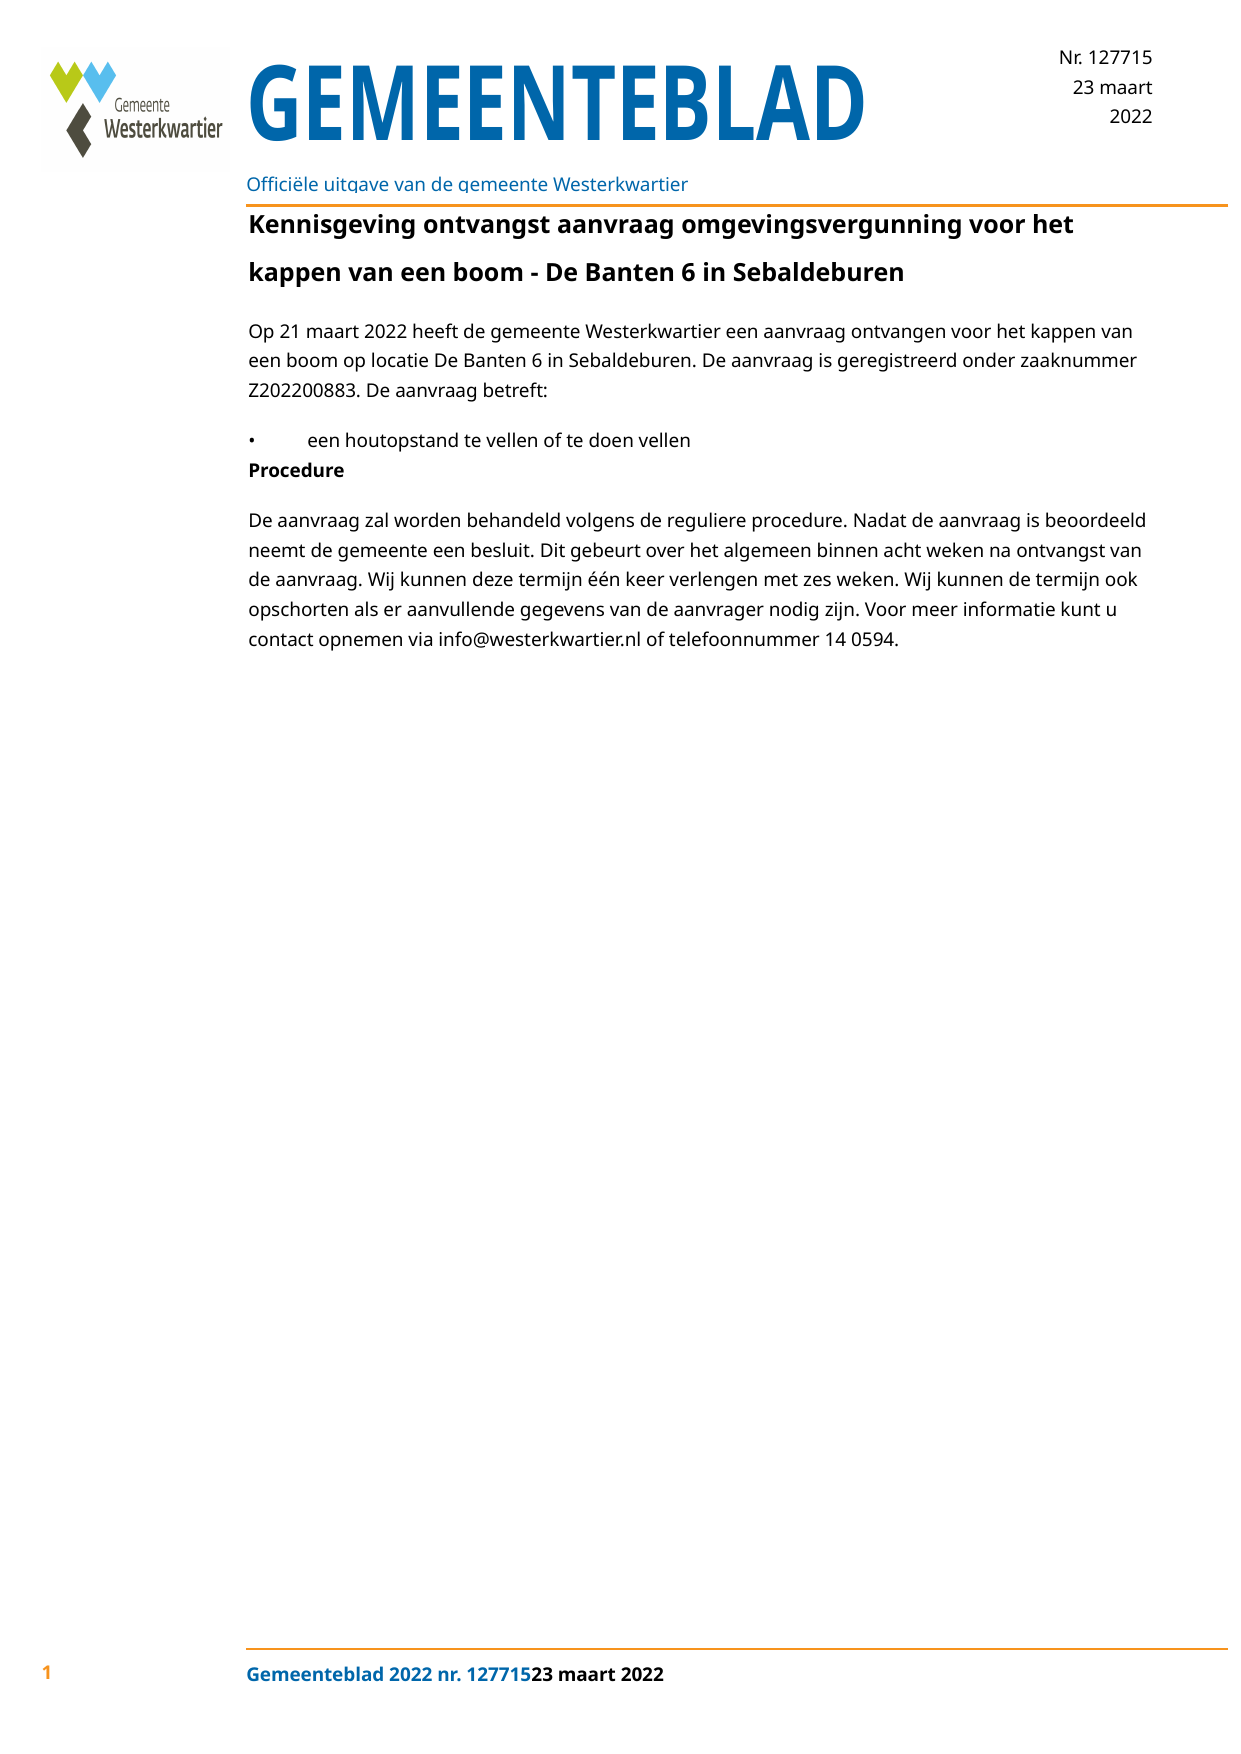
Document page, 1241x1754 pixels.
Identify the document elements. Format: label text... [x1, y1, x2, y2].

text Op 21 maart 2022 heeft de gemeente Westerkwartier een aanvraag ontvangen voor het kappen van een boom op locatie De Banten 6 in Sebaldeburen. De aanvraag is geregistreerd onder zaaknummer Z202200883. De aanvraag betreft: [248, 318, 1152, 403]
text Procedure [248, 457, 1152, 483]
text Kennisgeving ontvangst aanvraag omgevingsvergunning voor het kappen van een boom - De Banten 6 in Sebaldeburen [248, 207, 1152, 288]
text De aanvraag zal worden behandeld volgens de reguliere procedure. Nadat de aanvraag is beoordeeld neemt de gemeente een besluit. Dit gebeurt over het algemeen binnen acht weken na ontvangst van de aanvraag. Wij kunnen deze termijn één keer verlengen met zes weken. Wij kunnen de termijn ook opschorten als er aanvullende gegevens van de aanvrager nodig zijn. Voor meer informatie kunt u contact opnemen via info@westerkwartier.nl of telefoonnummer 14 0594. [248, 507, 1152, 652]
picture [41, 47, 231, 172]
list een houtopstand te vellen of te doen vellen [248, 427, 1152, 453]
